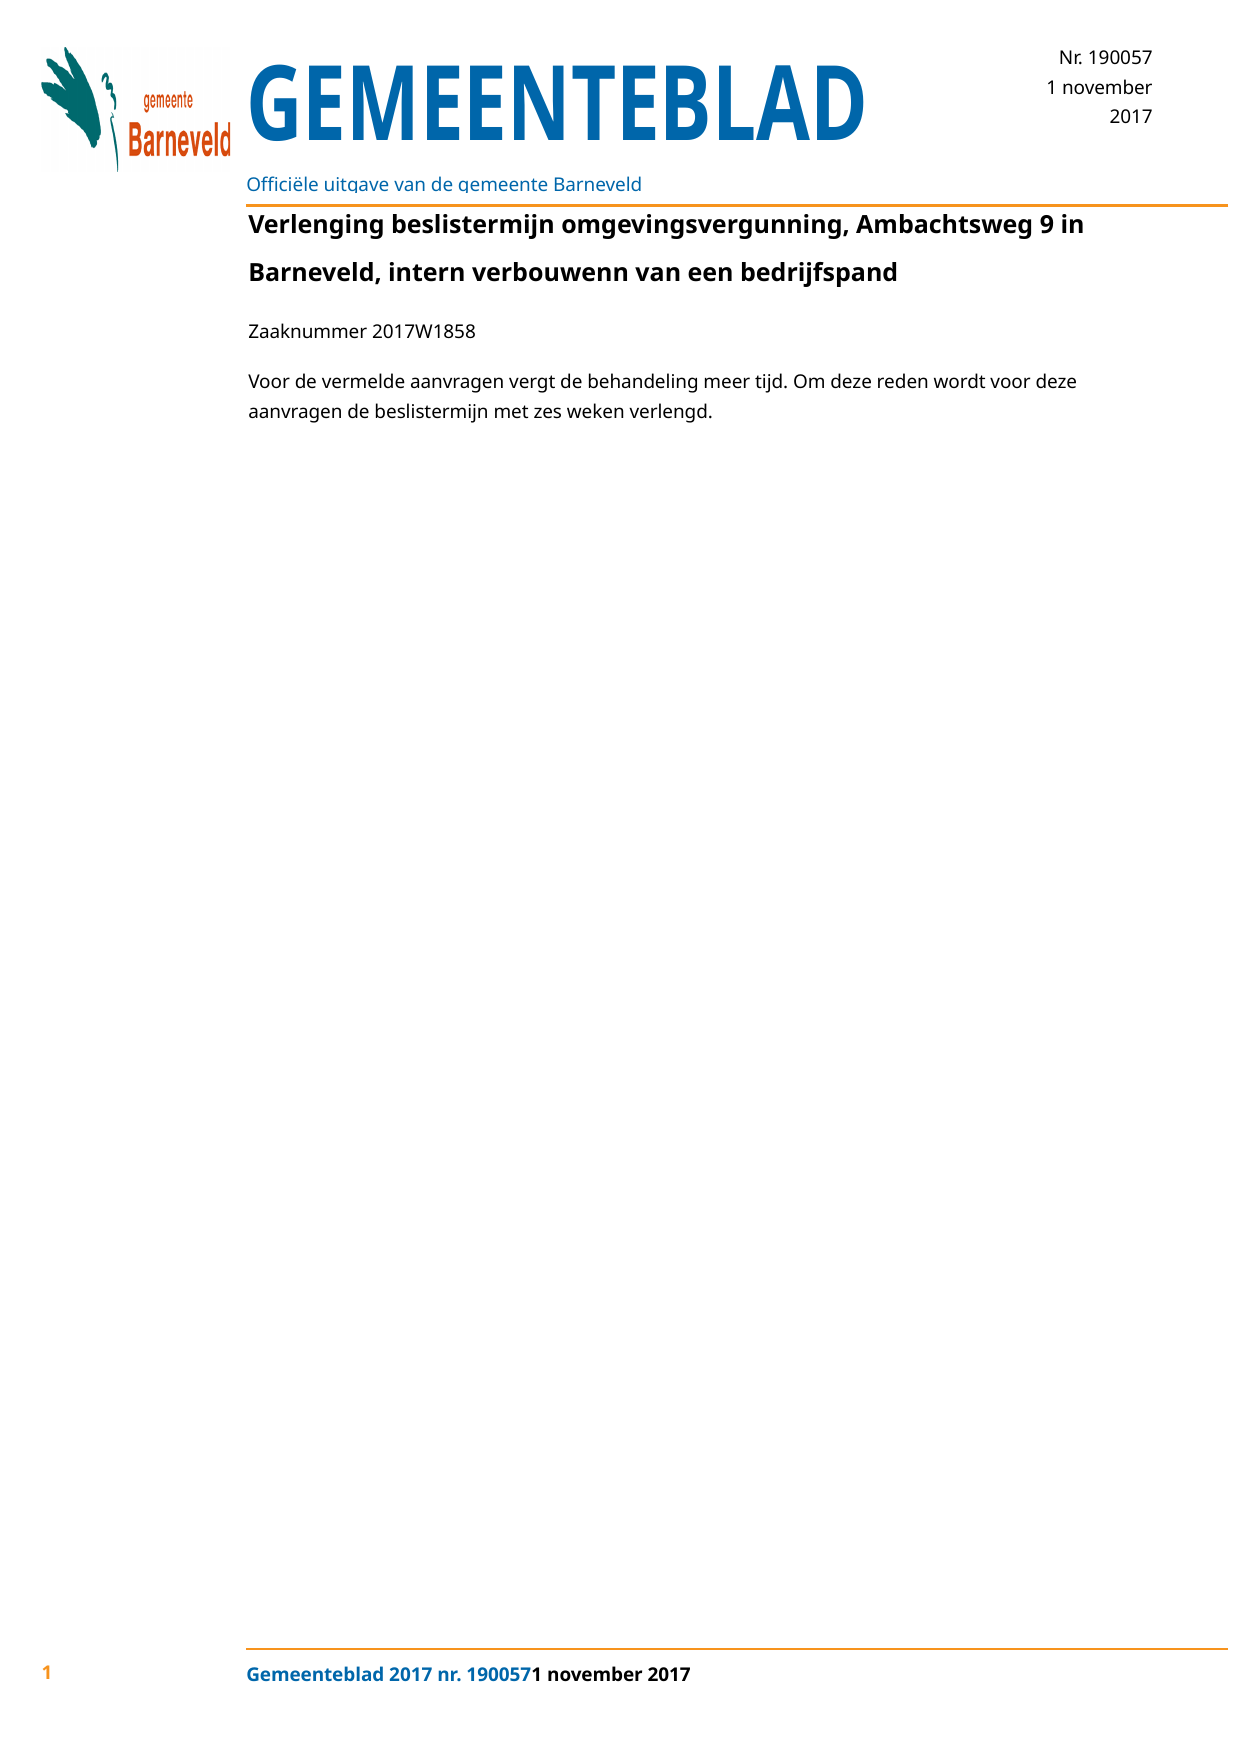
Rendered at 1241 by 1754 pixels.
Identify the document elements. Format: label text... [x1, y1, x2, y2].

text Zaaknummer 2017W1858 [248, 318, 1152, 344]
text Verlenging beslistermijn omgevingsvergunning, Ambachtsweg 9 in Barneveld, intern verbouwenn van een bedrijfspand [248, 207, 1152, 288]
picture [41, 47, 231, 172]
text Voor de vermelde aanvragen vergt de behandeling meer tijd. Om deze reden wordt voor deze aanvragen de beslistermijn met zes weken verlengd. [248, 368, 1152, 424]
